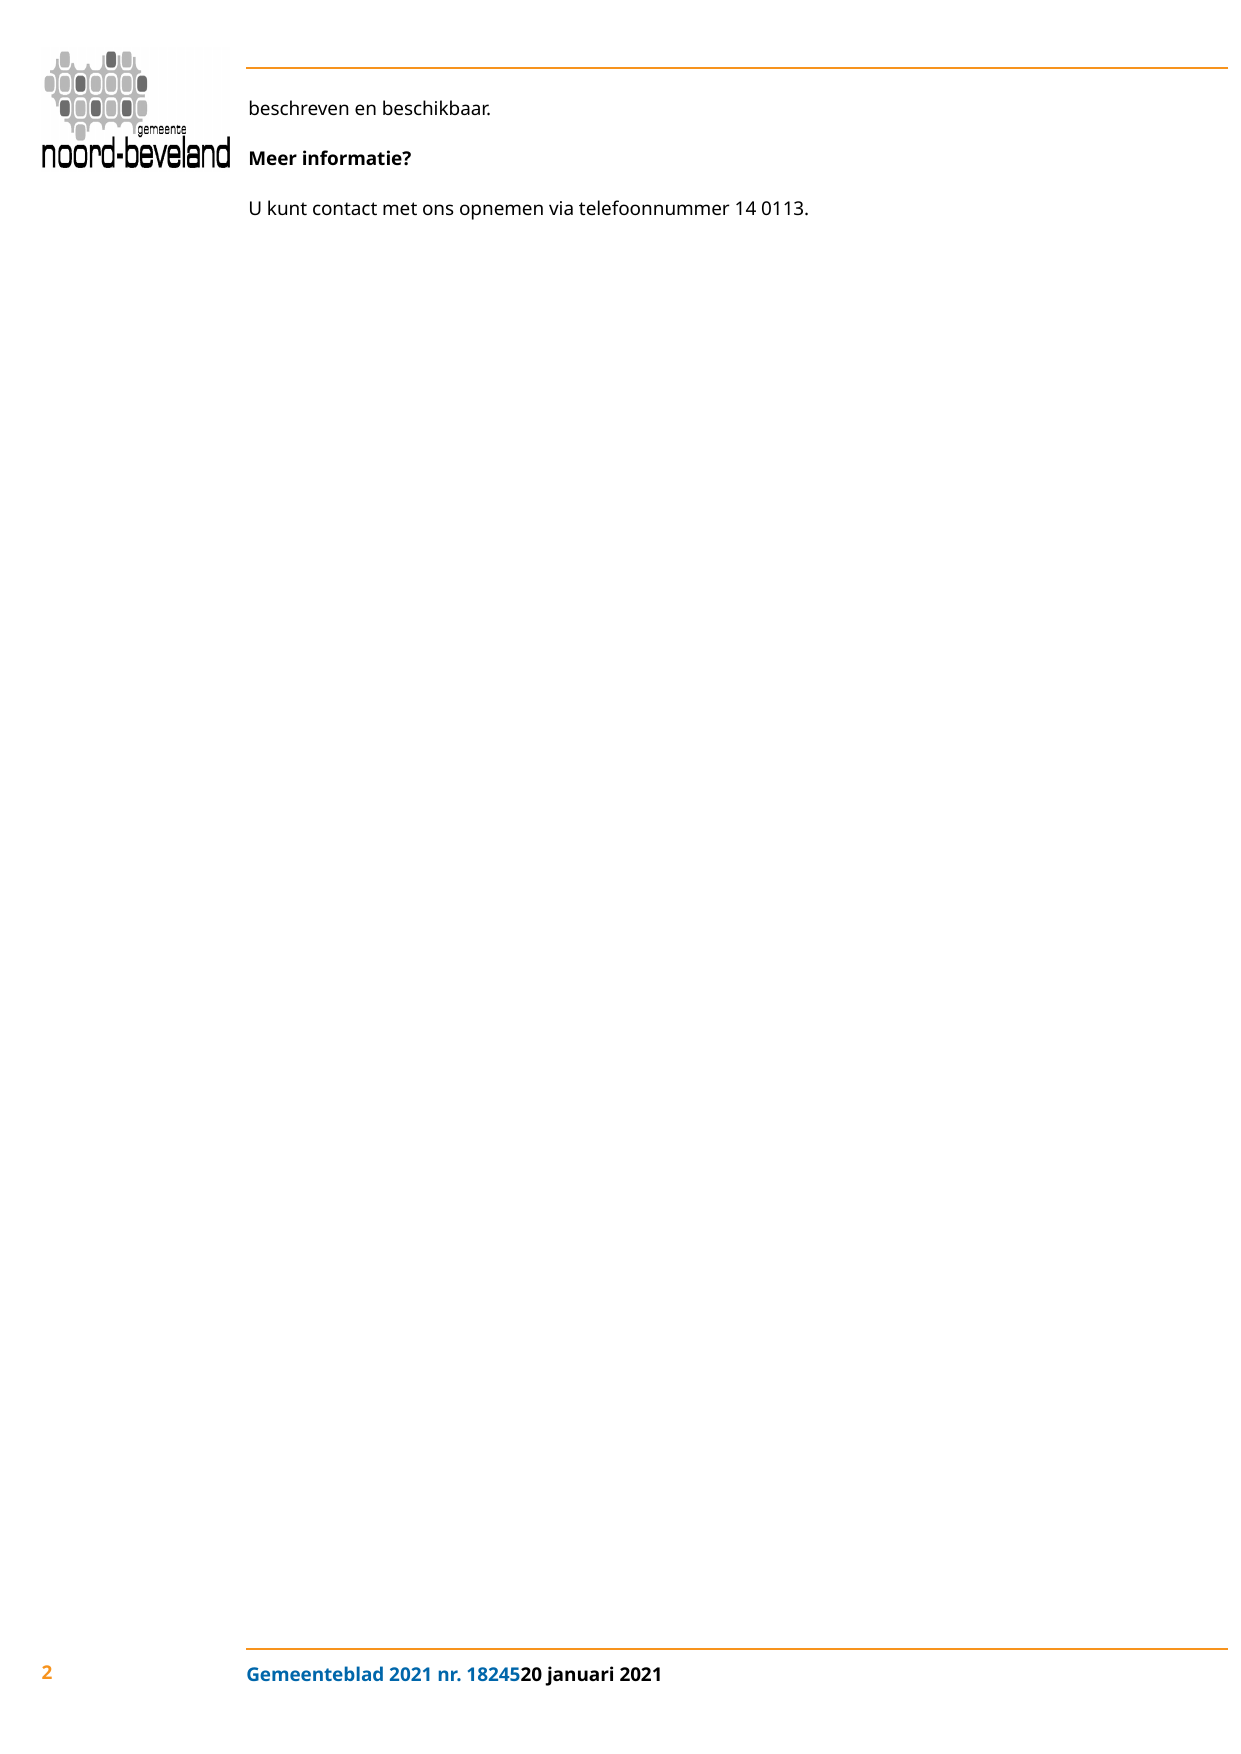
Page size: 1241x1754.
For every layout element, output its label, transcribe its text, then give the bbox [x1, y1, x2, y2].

text U kunt contact met ons opnemen via telefoonnummer 14 0113. [248, 196, 1152, 221]
text beschreven en beschikbaar. [248, 95, 1152, 121]
picture [41, 47, 231, 172]
text Meer informatie? [248, 145, 1152, 171]
